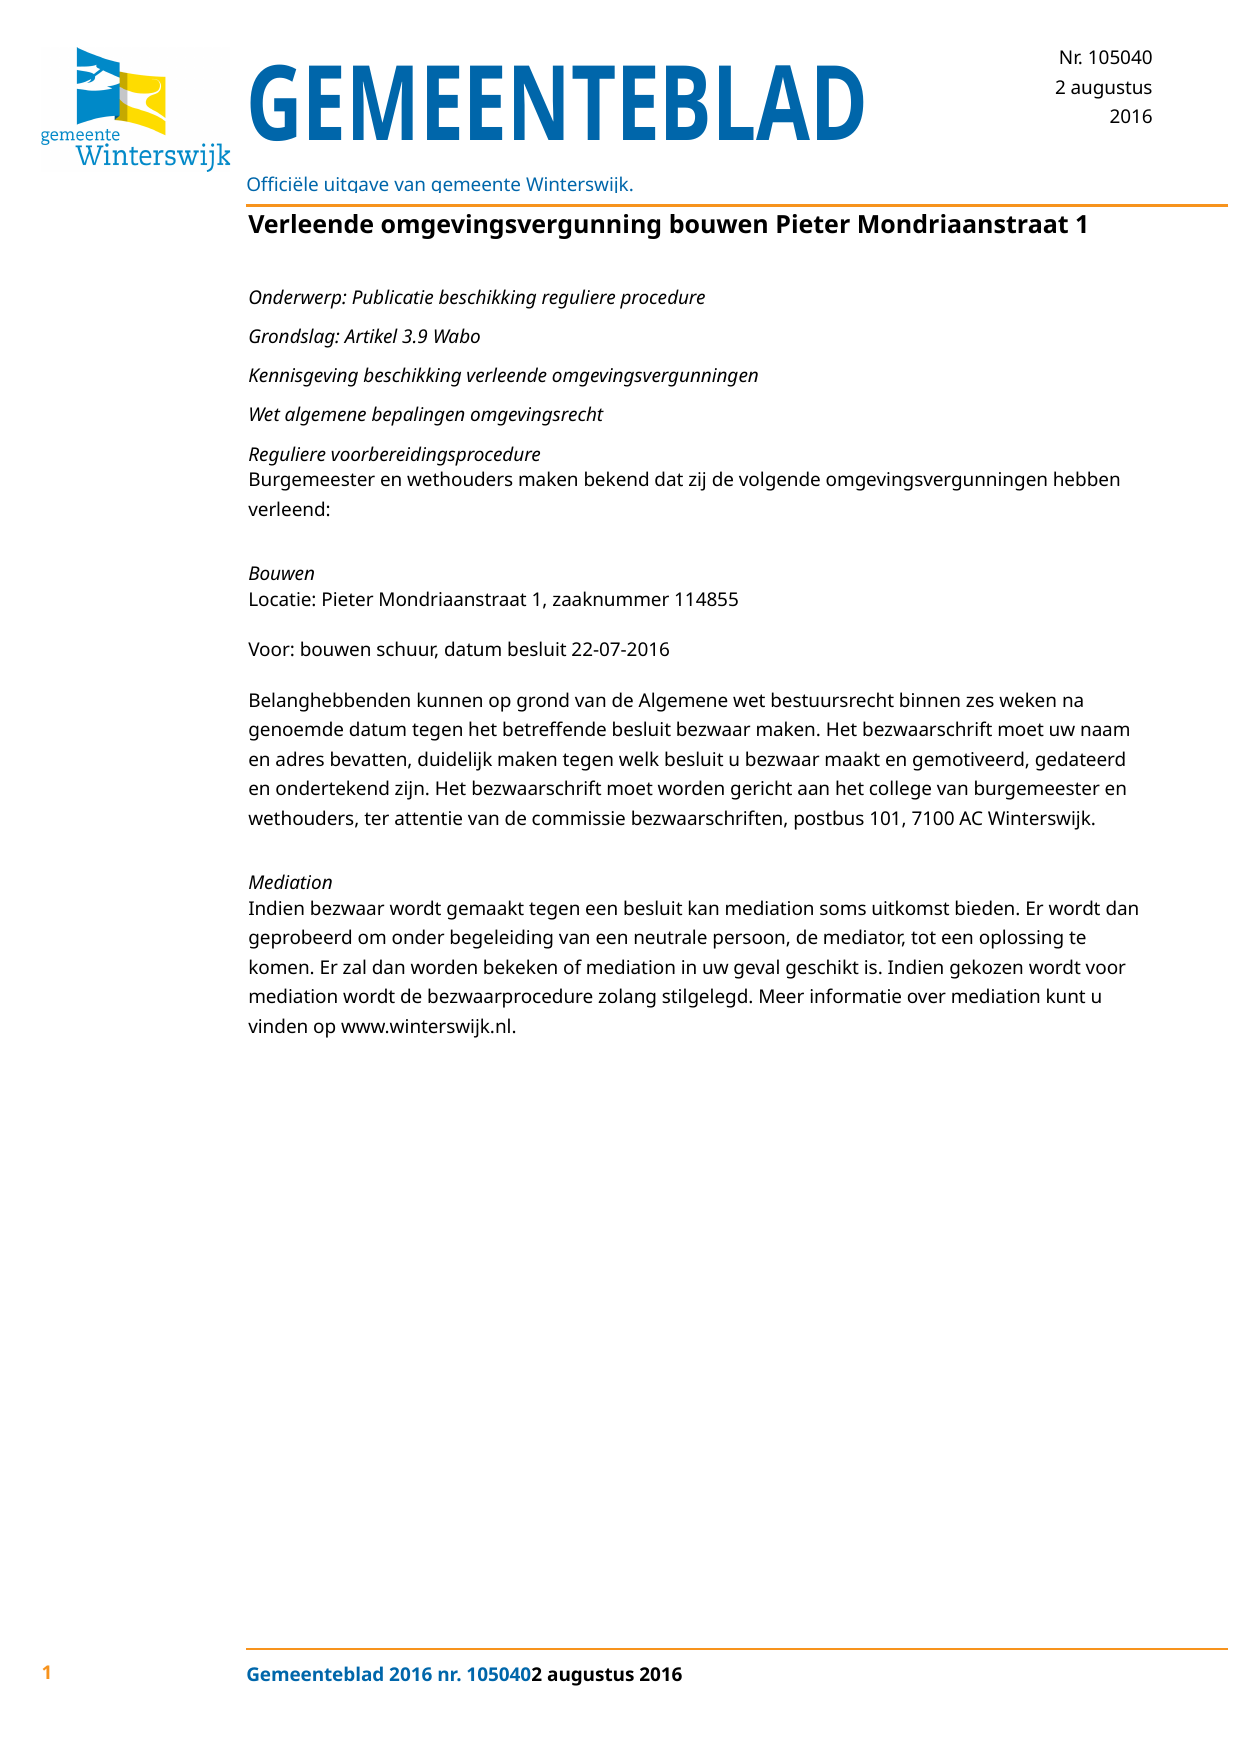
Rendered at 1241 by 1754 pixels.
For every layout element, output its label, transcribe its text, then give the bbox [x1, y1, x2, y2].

picture [41, 47, 231, 172]
picture [225, 153, 231, 162]
text Wet algemene bepalingen omgevingsrecht [248, 402, 1152, 427]
text Burgemeester en wethouders maken bekend dat zij de volgende omgevingsvergunningen hebben verleend: [248, 467, 1152, 522]
text Grondslag: Artikel 3.9 Wabo [248, 323, 1152, 349]
text Voor: bouwen schuur, datum besluit 22-07-2016 [248, 636, 1152, 662]
text Kennisgeving beschikking verleende omgevingsvergunningen [248, 362, 1152, 388]
text Reguliere voorbereidingsprocedure [248, 441, 1152, 467]
text Indien bezwaar wordt gemaakt tegen een besluit kan mediation soms uitkomst bieden. Er wordt dan geprobeerd om onder begeleiding van een neutrale persoon, de mediator, tot een oplossing te komen. Er zal dan worden bekeken of mediation in uw geval geschikt is. Indien gekozen wordt voor mediation wordt de bezwaarprocedure zolang stilgelegd. Meer informatie over mediation kunt u vinden op www.winterswijk.nl. [248, 895, 1152, 1039]
text Mediation [248, 869, 1152, 895]
text Onderwerp: Publicatie beschikking reguliere procedure [248, 284, 1152, 309]
text Locatie: Pieter Mondriaanstraat 1, zaaknummer 114855 [248, 586, 1152, 612]
text Verleende omgevingsvergunning bouwen Pieter Mondriaanstraat 1 [248, 207, 1152, 241]
text Bouwen [248, 560, 1152, 586]
text Belanghebbenden kunnen op grond van de Algemene wet bestuursrecht binnen zes weken na genoemde datum tegen het betreffende besluit bezwaar maken. Het bezwaarschrift moet uw naam en adres bevatten, duidelijk maken tegen welk besluit u bezwaar maakt en gemotiveerd, gedateerd en ondertekend zijn. Het bezwaarschrift moet worden gericht aan het college van burgemeester en wethouders, ter attentie van de commissie bezwaarschriften, postbus 101, 7100 AC Winterswijk. [248, 687, 1152, 831]
